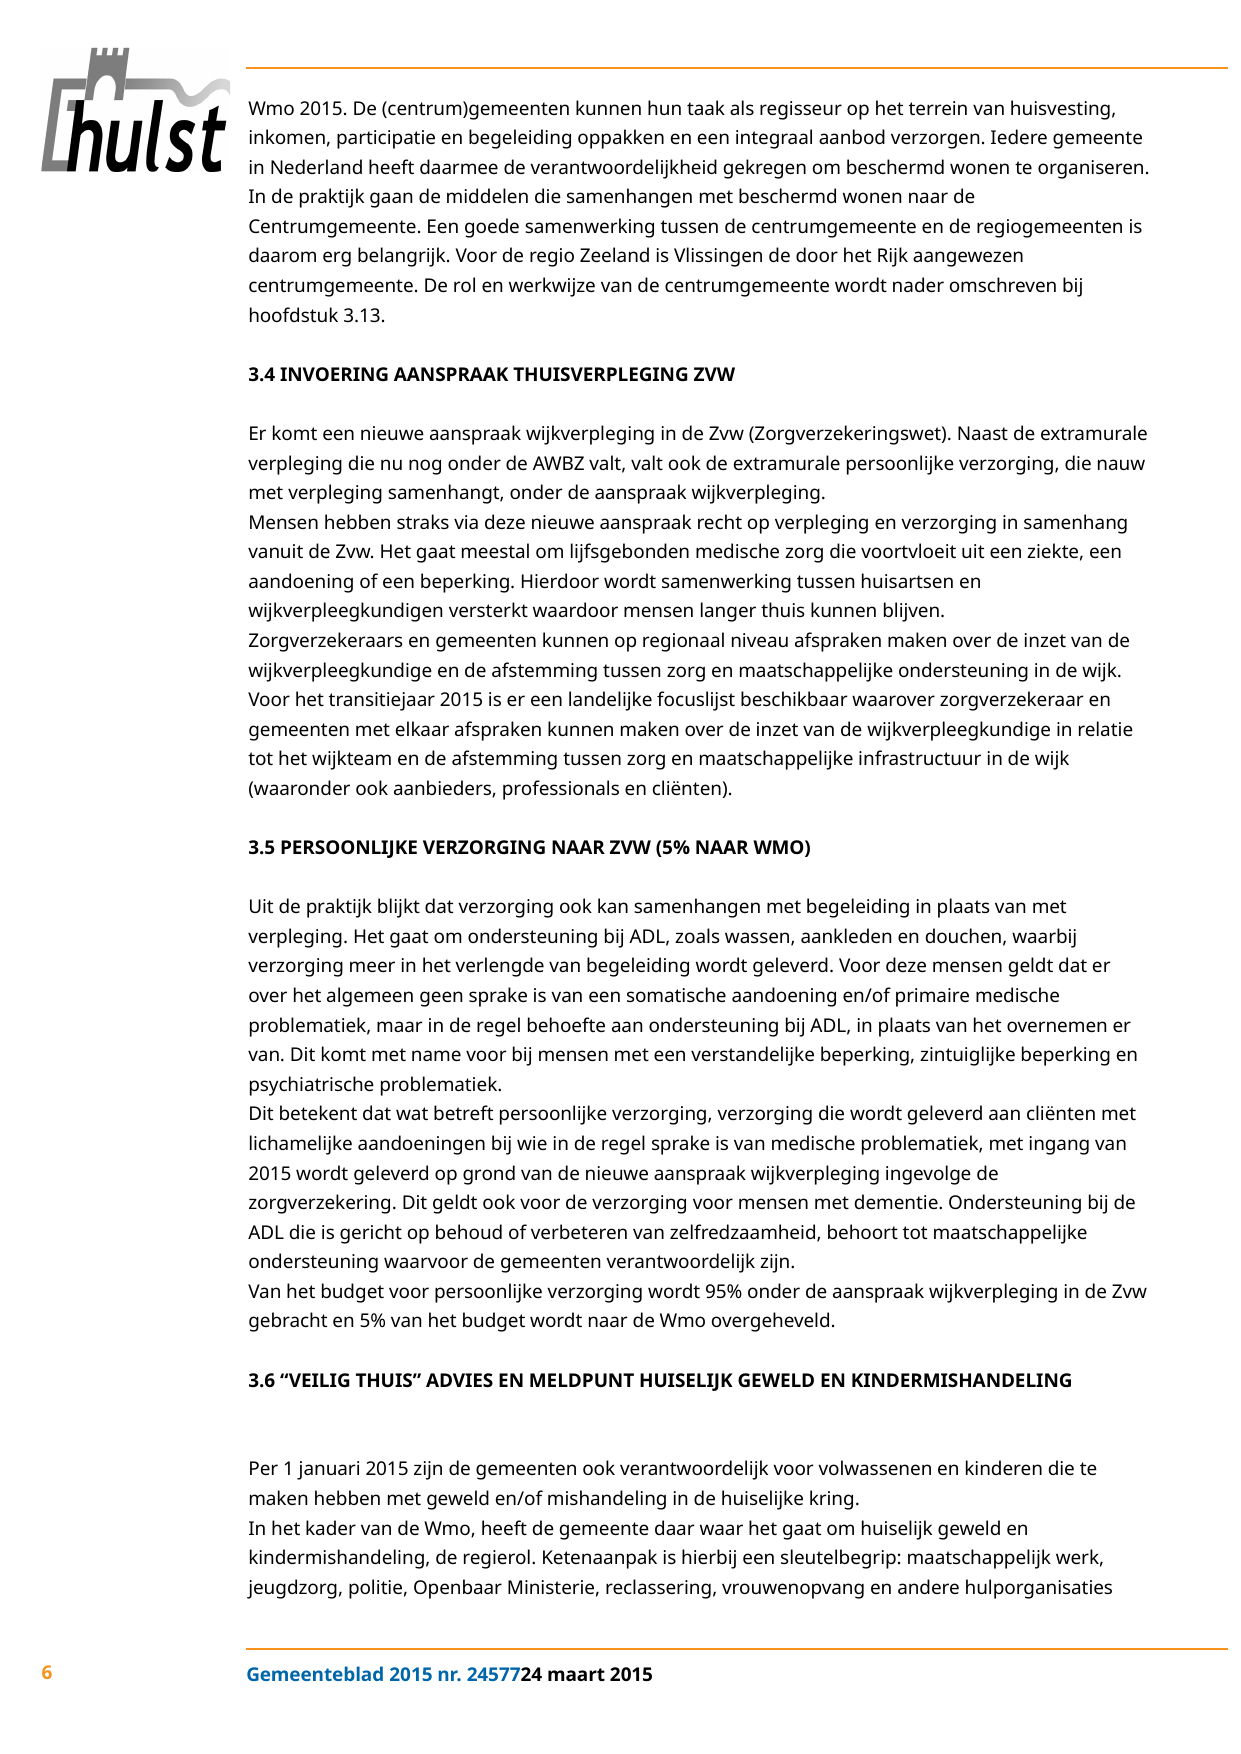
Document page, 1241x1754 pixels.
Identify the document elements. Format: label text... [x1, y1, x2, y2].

text In het kader van de Wmo, heeft de gemeente daar waar het gaat om huiselijk geweld en kindermishandeling, de regierol. Ketenaanpak is hierbij een sleutelbegrip: maatschappelijk werk, jeugdzorg, politie, Openbaar Ministerie, reclassering, vrouwenopvang en andere hulporganisaties [248, 1515, 1152, 1600]
text Uit de praktijk blijkt dat verzorging ook kan samenhangen met begeleiding in plaats van met verpleging. Het gaat om ondersteuning bij ADL, zoals wassen, aankleden en douchen, waarbij verzorging meer in het verlengde van begeleiding wordt geleverd. Voor deze mensen geldt dat er over het algemeen geen sprake is van een somatische aandoening en/of primaire medische problematiek, maar in de regel behoefte aan ondersteuning bij ADL, in plaats van het overnemen er van. Dit komt met name voor bij mensen met een verstandelijke beperking, zintuiglijke beperking en psychiatrische problematiek. [248, 893, 1152, 1097]
text Zorgverzekeraars en gemeenten kunnen op regionaal niveau afspraken maken over de inzet van de wijkverpleegkundige en de afstemming tussen zorg en maatschappelijke ondersteuning in de wijk. Voor het transitiejaar 2015 is er een landelijke focuslijst beschikbaar waarover zorgverzekeraar en gemeenten met elkaar afspraken kunnen maken over de inzet van de wijkverpleegkundige in relatie tot het wijkteam en de afstemming tussen zorg en maatschappelijke infrastructuur in de wijk (waaronder ook aanbieders, professionals en cliënten). [248, 627, 1152, 801]
text 3.4 INVOERING AANSPRAAK THUISVERPLEGING ZVW [248, 361, 1152, 387]
picture [41, 47, 231, 172]
text 3.5 PERSOONLIJKE VERZORGING NAAR ZVW (5% NAAR WMO) [248, 834, 1152, 860]
text 3.6 “VEILIG THUIS” ADVIES EN MELDPUNT HUISELIJK GEWELD EN KINDERMISHANDELING [248, 1367, 1152, 1393]
text Per 1 januari 2015 zijn de gemeenten ook verantwoordelijk voor volwassenen en kinderen die te maken hebben met geweld en/of mishandeling in de huiselijke kring. [248, 1456, 1152, 1511]
text Wmo 2015. De (centrum)gemeenten kunnen hun taak als regisseur op het terrein van huisvesting, inkomen, participatie en begeleiding oppakken en een integraal aanbod verzorgen. Iedere gemeente in Nederland heeft daarmee de verantwoordelijkheid gekregen om beschermd wonen te organiseren. In de praktijk gaan de middelen die samenhangen met beschermd wonen naar de Centrumgemeente. Een goede samenwerking tussen de centrumgemeente en de regiogemeenten is daarom erg belangrijk. Voor de regio Zeeland is Vlissingen de door het Rijk aangewezen centrumgemeente. De rol en werkwijze van de centrumgemeente wordt nader omschreven bij hoofdstuk 3.13. [248, 95, 1152, 328]
text Er komt een nieuwe aanspraak wijkverpleging in de Zvw (Zorgverzekeringswet). Naast de extramurale verpleging die nu nog onder de AWBZ valt, valt ook de extramurale persoonlijke verzorging, die nauw met verpleging samenhangt, onder de aanspraak wijkverpleging. [248, 420, 1152, 505]
text Dit betekent dat wat betreft persoonlijke verzorging, verzorging die wordt geleverd aan cliënten met lichamelijke aandoeningen bij wie in de regel sprake is van medische problematiek, met ingang van 2015 wordt geleverd op grond van de nieuwe aanspraak wijkverpleging ingevolge de zorgverzekering. Dit geldt ook voor de verzorging voor mensen met dementie. Ondersteuning bij de ADL die is gericht op behoud of verbeteren van zelfredzaamheid, behoort tot maatschappelijke ondersteuning waarvoor de gemeenten verantwoordelijk zijn. [248, 1101, 1152, 1274]
text Van het budget voor persoonlijke verzorging wordt 95% onder de aanspraak wijkverpleging in de Zvw gebracht en 5% van het budget wordt naar de Wmo overgeheveld. [248, 1278, 1152, 1333]
text Mensen hebben straks via deze nieuwe aanspraak recht op verpleging en verzorging in samenhang vanuit de Zvw. Het gaat meestal om lijfsgebonden medische zorg die voortvloeit uit een ziekte, een aandoening of een beperking. Hierdoor wordt samenwerking tussen huisartsen en wijkverpleegkundigen versterkt waardoor mensen langer thuis kunnen blijven. [248, 509, 1152, 623]
